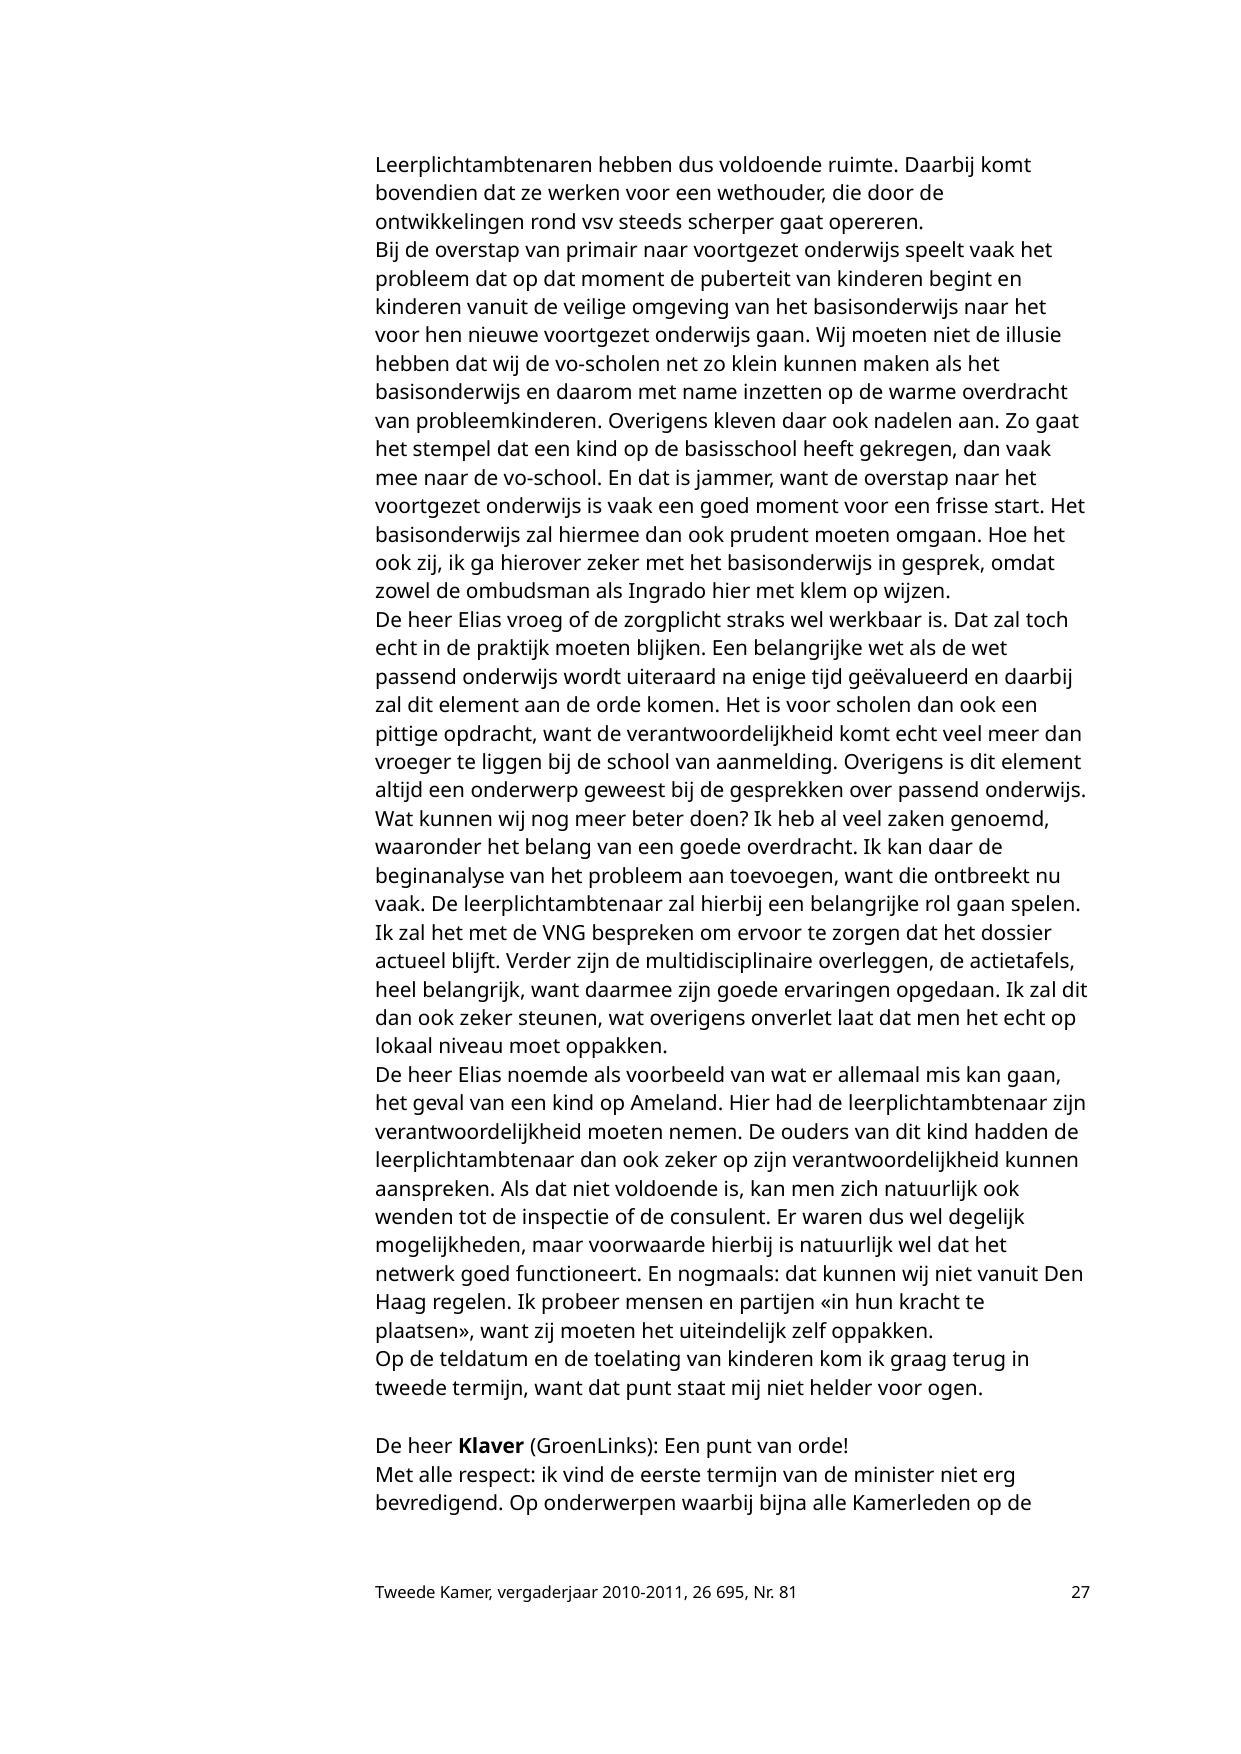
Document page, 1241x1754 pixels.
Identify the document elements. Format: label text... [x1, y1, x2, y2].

text Met alle respect: ik vind de eerste termijn van de minister niet erg bevredigend. Op onderwerpen waarbij bijna alle Kamerleden op de [375, 1460, 1090, 1517]
text Wat kunnen wij nog meer beter doen? Ik heb al veel zaken genoemd, waaronder het belang van een goede overdracht. Ik kan daar de beginanalyse van het probleem aan toevoegen, want die ontbreekt nu vaak. De leerplichtambtenaar zal hierbij een belangrijke rol gaan spelen. Ik zal het met de VNG bespreken om ervoor te zorgen dat het dossier actueel blijft. Verder zijn de multidisciplinaire overleggen, de actietafels, heel belangrijk, want daarmee zijn goede ervaringen opgedaan. Ik zal dit dan ook zeker steunen, wat overigens onverlet laat dat men het echt op lokaal niveau moet oppakken. [375, 804, 1090, 1060]
text Bij de overstap van primair naar voortgezet onderwijs speelt vaak het probleem dat op dat moment de puberteit van kinderen begint en kinderen vanuit de veilige omgeving van het basisonderwijs naar het voor hen nieuwe voortgezet onderwijs gaan. Wij moeten niet de illusie hebben dat wij de vo-scholen net zo klein kunnen maken als het basisonderwijs en daarom met name inzetten op de warme overdracht van probleemkinderen. Overigens kleven daar ook nadelen aan. Zo gaat het stempel dat een kind op de basisschool heeft gekregen, dan vaak mee naar de vo-school. En dat is jammer, want de overstap naar het voortgezet onderwijs is vaak een goed moment voor een frisse start. Het basisonderwijs zal hiermee dan ook prudent moeten omgaan. Hoe het ook zij, ik ga hierover zeker met het basisonderwijs in gesprek, omdat zowel de ombudsman als Ingrado hier met klem op wijzen. [375, 235, 1090, 605]
text Op de teldatum en de toelating van kinderen kom ik graag terug in tweede termijn, want dat punt staat mij niet helder voor ogen. [375, 1344, 1090, 1401]
text De heer Klaver (GroenLinks): Een punt van orde! [375, 1431, 1090, 1460]
text De heer Elias noemde als voorbeeld van wat er allemaal mis kan gaan, het geval van een kind op Ameland. Hier had de leerplichtambtenaar zijn verantwoordelijkheid moeten nemen. De ouders van dit kind hadden de leerplichtambtenaar dan ook zeker op zijn verantwoordelijkheid kunnen aanspreken. Als dat niet voldoende is, kan men zich natuurlijk ook wenden tot de inspectie of de consulent. Er waren dus wel degelijk mogelijkheden, maar voorwaarde hierbij is natuurlijk wel dat het netwerk goed functioneert. En nogmaals: dat kunnen wij niet vanuit Den Haag regelen. Ik probeer mensen en partijen «in hun kracht te plaatsen», want zij moeten het uiteindelijk zelf oppakken. [375, 1060, 1090, 1344]
text Leerplichtambtenaren hebben dus voldoende ruimte. Daarbij komt bovendien dat ze werken voor een wethouder, die door de ontwikkelingen rond vsv steeds scherper gaat opereren. [375, 150, 1090, 235]
text De heer Elias vroeg of de zorgplicht straks wel werkbaar is. Dat zal toch echt in de praktijk moeten blijken. Een belangrijke wet als de wet passend onderwijs wordt uiteraard na enige tijd geëvalueerd en daarbij zal dit element aan de orde komen. Het is voor scholen dan ook een pittige opdracht, want de verantwoordelijkheid komt echt veel meer dan vroeger te liggen bij de school van aanmelding. Overigens is dit element altijd een onderwerp geweest bij de gesprekken over passend onderwijs. [375, 605, 1090, 804]
